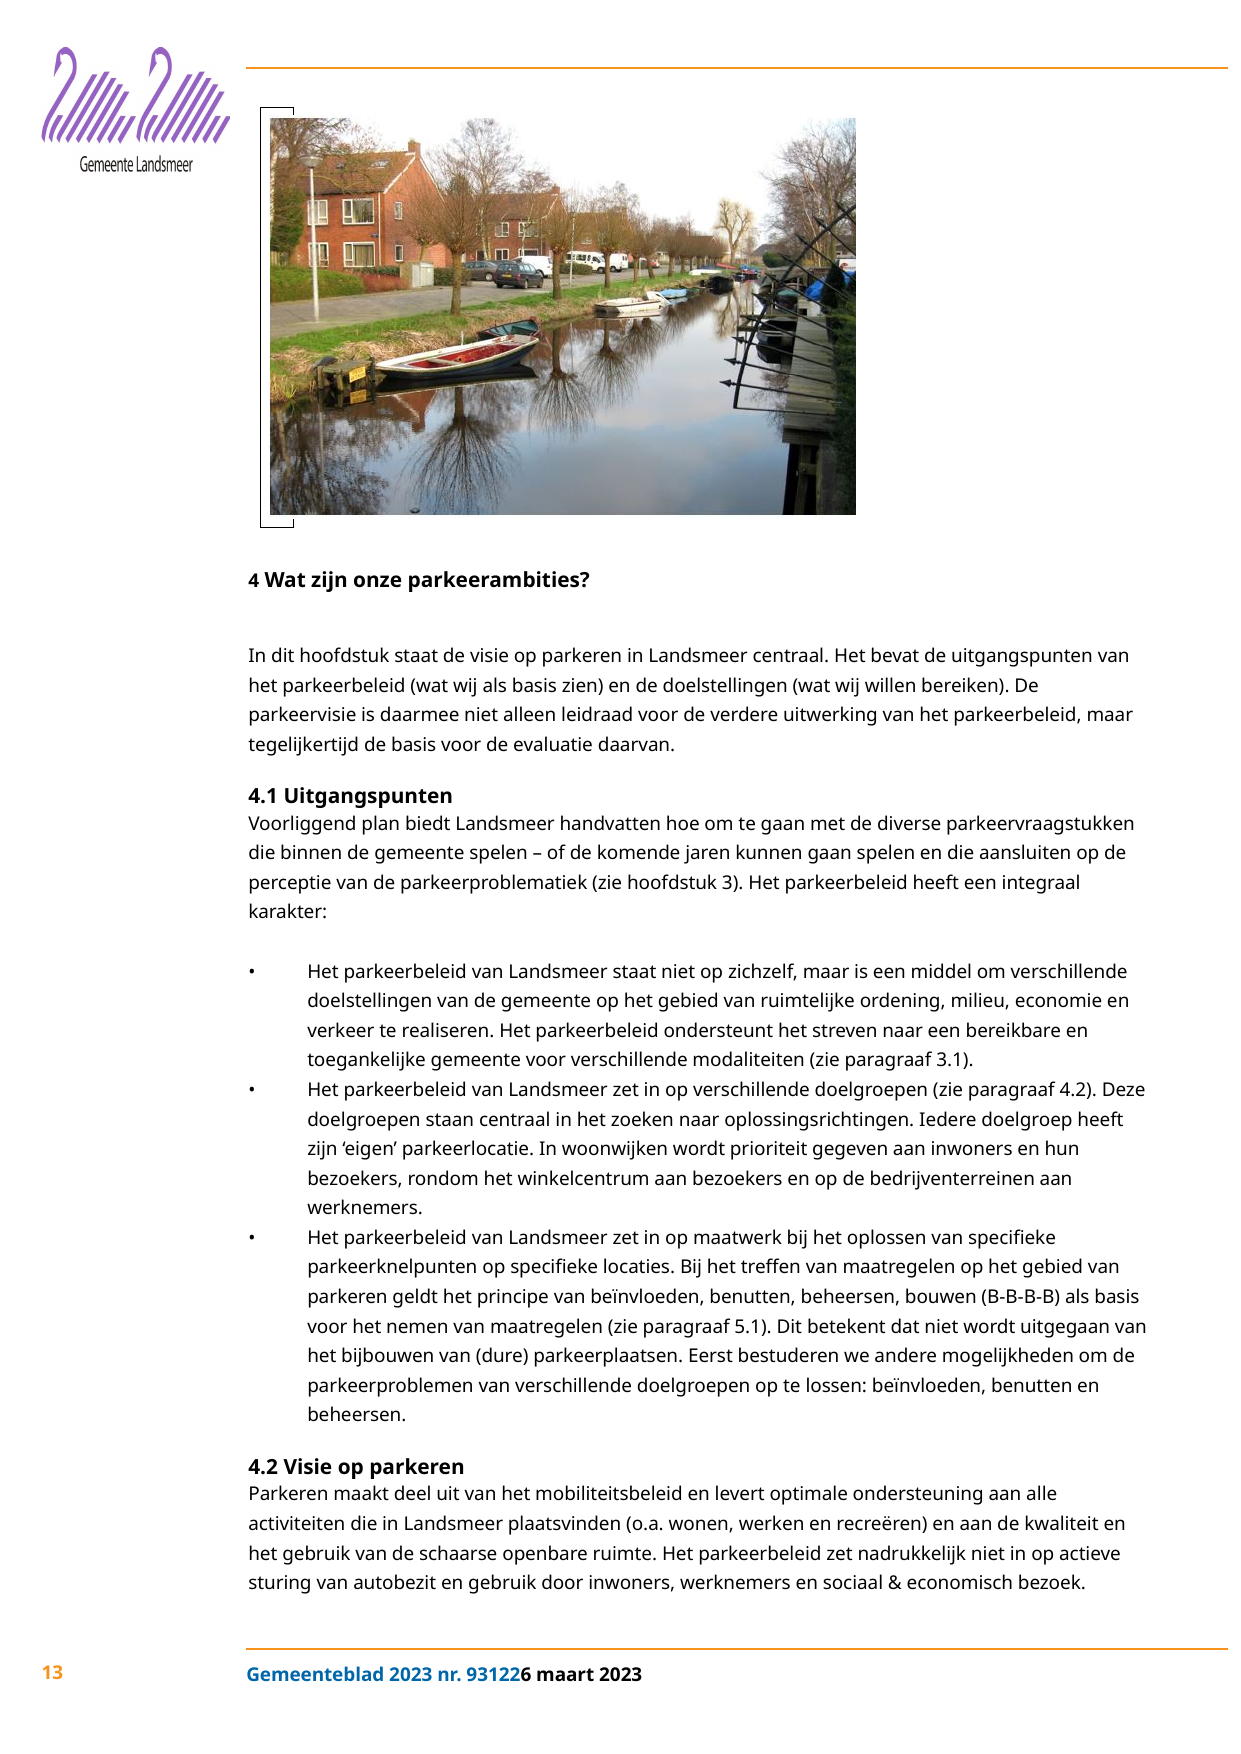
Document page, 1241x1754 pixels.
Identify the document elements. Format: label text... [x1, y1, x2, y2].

text Voorliggend plan biedt Landsmeer handvatten hoe om te gaan met de diverse parkeervraagstukken die binnen de gemeente spelen – of de komende jaren kunnen gaan spelen en die aansluiten op de perceptie van de parkeerproblematiek (zie hoofdstuk 3). Het parkeerbeleid heeft een integraal karakter: [248, 810, 1152, 924]
text Parkeren maakt deel uit van het mobiliteitsbeleid en levert optimale ondersteuning aan alle activiteiten die in Landsmeer plaatsvinden (o.a. wonen, werken en recreëren) en aan de kwaliteit en het gebruik van de schaarse openbare ruimte. Het parkeerbeleid zet nadrukkelijk niet in op actieve sturing van autobezit en gebruik door inwoners, werknemers en sociaal & economisch bezoek. [248, 1481, 1152, 1595]
text 4.1 Uitgangspunten [248, 782, 1152, 810]
text 4 Wat zijn onze parkeerambities? [248, 565, 1152, 593]
list Het parkeerbeleid van Landsmeer zet in op maatwerk bij het oplossen van specifieke parkeerknelpunten op specifieke locaties. Bij het treffen van maatregelen op het gebied van parkeren geldt het principe van beïnvloeden, benutten, beheersen, bouwen (B-B-B-B) als basis voor het nemen van maatregelen (zie paragraaf 5.1). Dit betekent dat niet wordt uitgegaan van het bijbouwen van (dure) parkeerplaatsen. Eerst bestuderen we andere mogelijkheden om de parkeerproblemen van verschillende doelgroepen op te lossen: beïnvloeden, benutten en beheersen. [248, 1224, 1152, 1427]
text 4.2 Visie op parkeren [248, 1452, 1152, 1481]
list Het parkeerbeleid van Landsmeer staat niet op zichzelf, maar is een middel om verschillende doelstellingen van de gemeente op het gebied van ruimtelijke ordening, milieu, economie en verkeer te realiseren. Het parkeerbeleid ondersteunt het streven naar een bereikbare en toegankelijke gemeente voor verschillende modaliteiten (zie paragraaf 3.1). [248, 958, 1152, 1072]
picture [268, 115, 860, 519]
list Het parkeerbeleid van Landsmeer zet in op verschillende doelgroepen (zie paragraaf 4.2). Deze doelgroepen staan centraal in het zoeken naar oplossingsrichtingen. Iedere doelgroep heeft zijn ‘eigen’ parkeerlocatie. In woonwijken wordt prioriteit gegeven aan inwoners en hun bezoekers, rondom het winkelcentrum aan bezoekers en op de bedrijventerreinen aan werknemers. [248, 1076, 1152, 1220]
text In dit hoofdstuk staat de visie op parkeren in Landsmeer centraal. Het bevat de uitgangspunten van het parkeerbeleid (wat wij als basis zien) en de doelstellingen (wat wij willen bereiken). De parkeervisie is daarmee niet alleen leidraad voor de verdere uitwerking van het parkeerbeleid, maar tegelijkertijd de basis voor de evaluatie daarvan. [248, 642, 1152, 757]
picture [41, 47, 231, 172]
